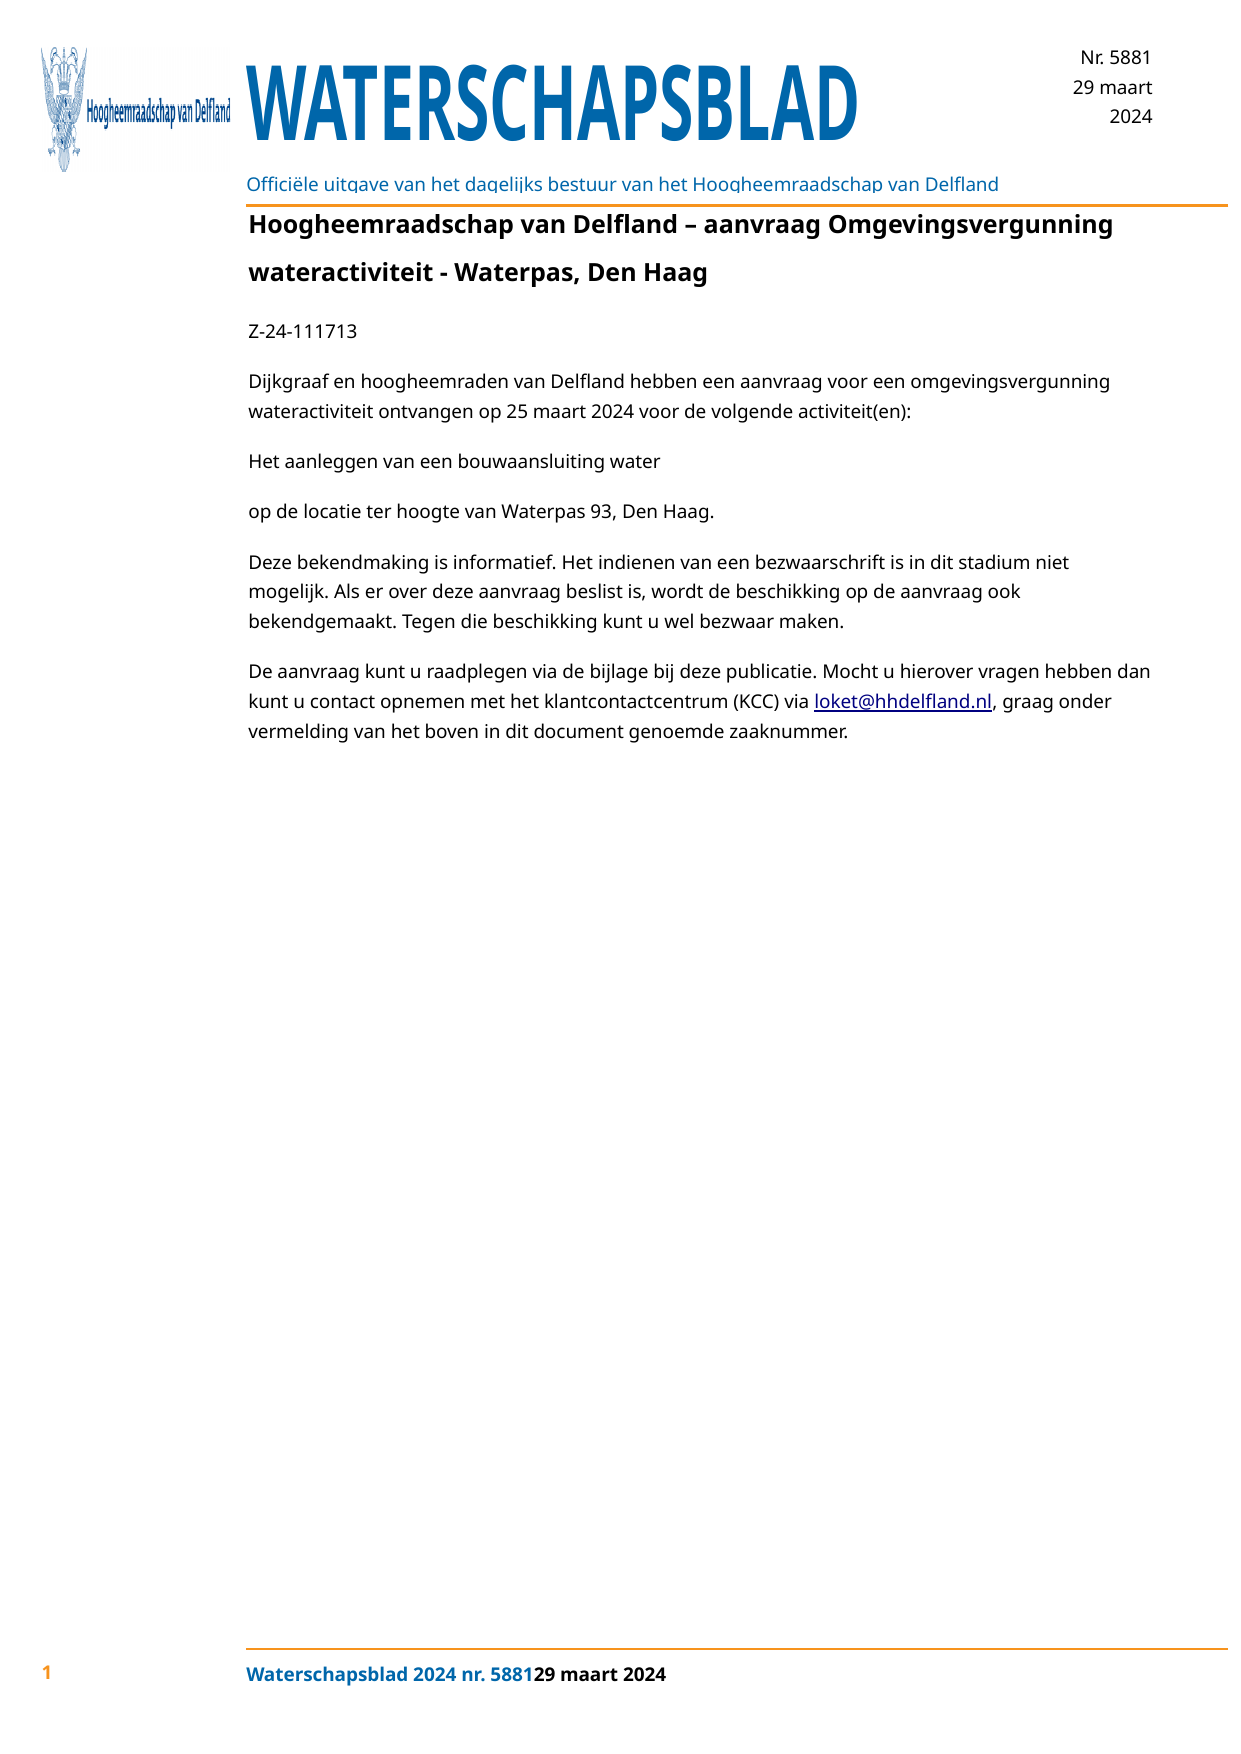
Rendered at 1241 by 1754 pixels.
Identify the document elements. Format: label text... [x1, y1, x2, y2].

picture [41, 47, 231, 172]
text Hoogheemraadschap van Delfland – aanvraag Omgevingsvergunning wateractiviteit - Waterpas, Den Haag [248, 207, 1152, 288]
text Z-24-111713 [248, 318, 1152, 344]
text Het aanleggen van een bouwaansluiting water [248, 448, 1152, 474]
text De aanvraag kunt u raadplegen via de bijlage bij deze publicatie. Mocht u hierover vragen hebben dan kunt u contact opnemen met het klantcontactcentrum (KCC) via loket@hhdelfland.nl, graag onder vermelding van het boven in dit document genoemde zaaknummer. [248, 659, 1152, 744]
text op de locatie ter hoogte van Waterpas 93, Den Haag. [248, 499, 1152, 524]
text Dijkgraaf en hoogheemraden van Delfland hebben een aanvraag voor een omgevingsvergunning wateractiviteit ontvangen op 25 maart 2024 voor de volgende activiteit(en): [248, 368, 1152, 424]
text Deze bekendmaking is informatief. Het indienen van een bezwaarschrift is in dit stadium niet mogelijk. Als er over deze aanvraag beslist is, wordt de beschikking op de aanvraag ook bekendgemaakt. Tegen die beschikking kunt u wel bezwaar maken. [248, 549, 1152, 634]
